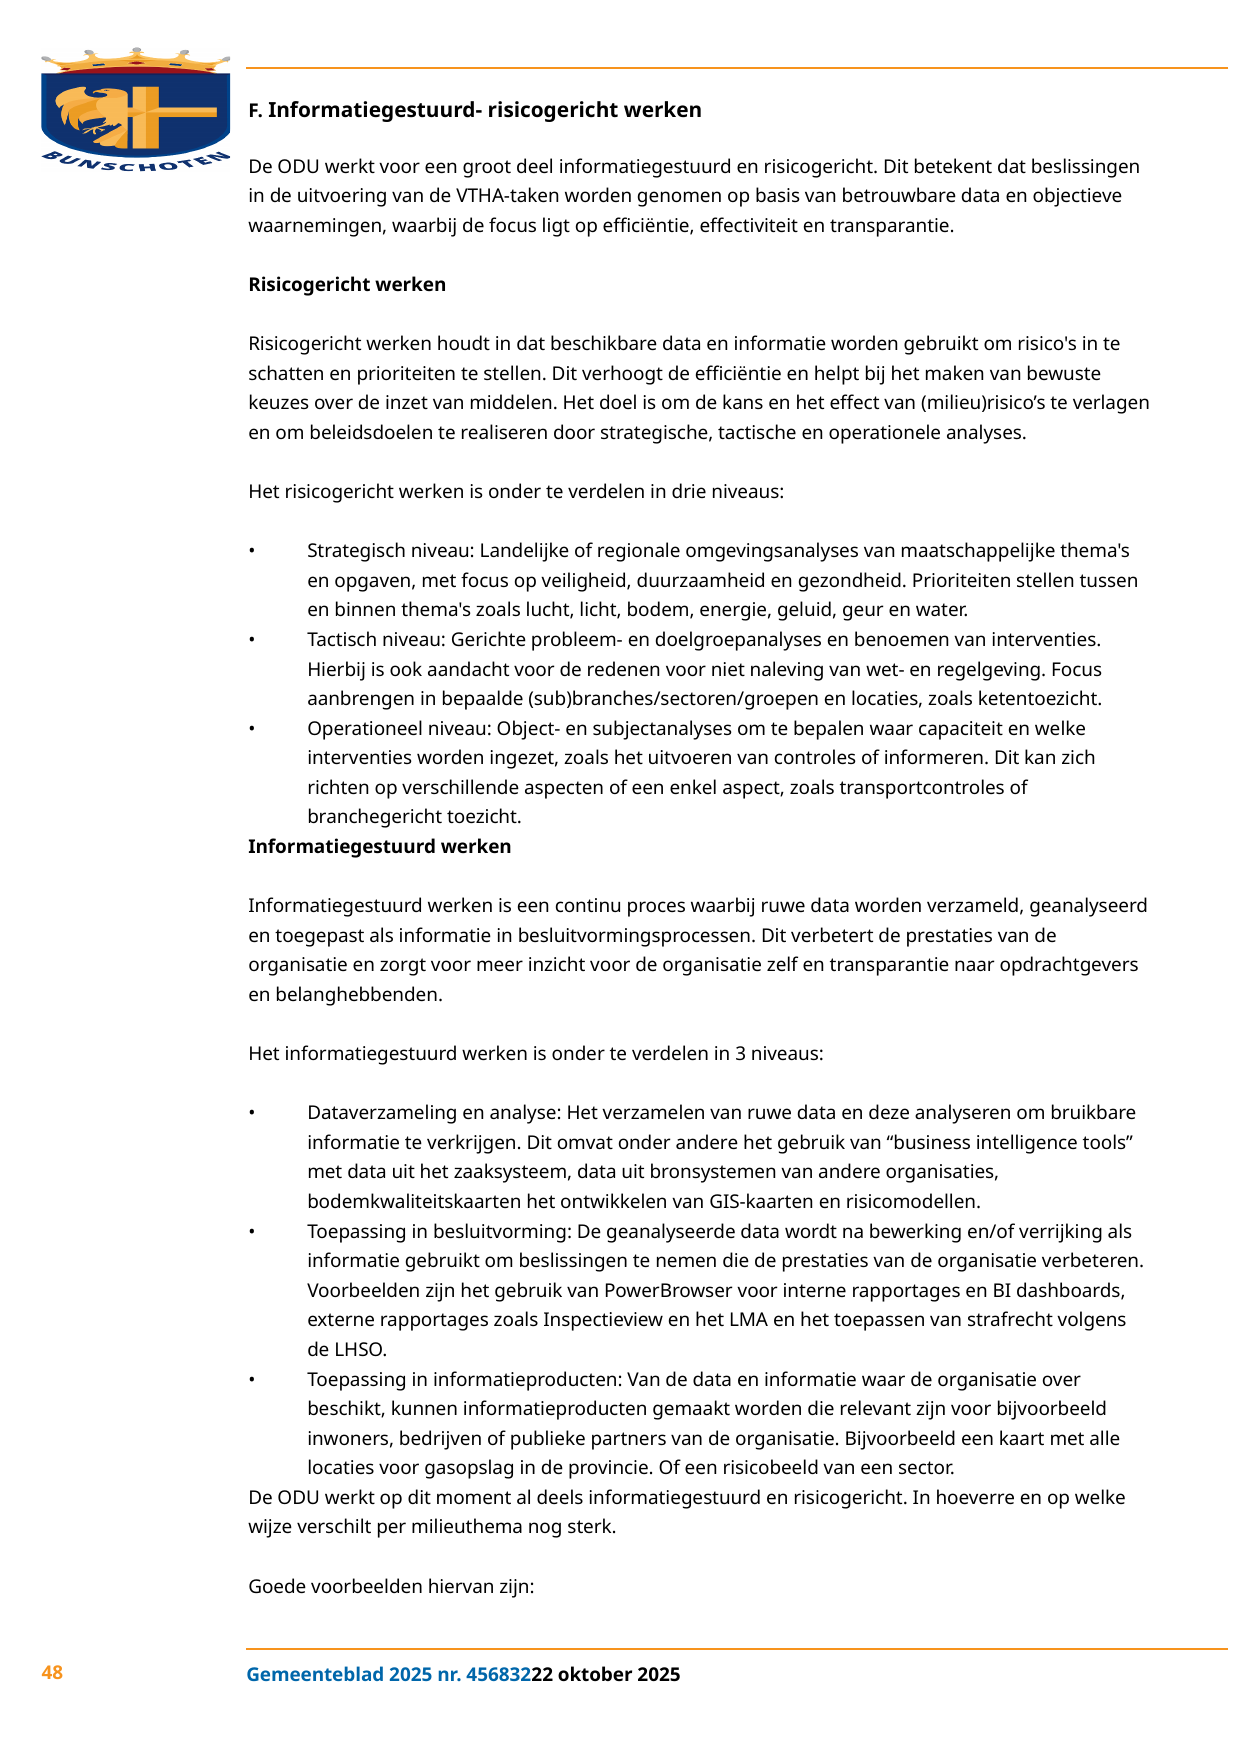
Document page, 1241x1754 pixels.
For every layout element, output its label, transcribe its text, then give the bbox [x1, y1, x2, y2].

picture [41, 47, 231, 172]
text Goede voorbeelden hiervan zijn: [248, 1573, 1152, 1599]
text Informatiegestuurd werken is een continu proces waarbij ruwe data worden verzameld, geanalyseerd en toegepast als informatie in besluitvormingsprocessen. Dit verbetert de prestaties van de organisatie en zorgt voor meer inzicht voor de organisatie zelf en transparantie naar opdrachtgevers en belanghebbenden. [248, 892, 1152, 1007]
list Operationeel niveau: Object- en subjectanalyses om te bepalen waar capaciteit en welke interventies worden ingezet, zoals het uitvoeren van controles of informeren. Dit kan zich richten op verschillende aspecten of een enkel aspect, zoals transportcontroles of branchegericht toezicht. [248, 715, 1152, 829]
text Risicogericht werken [248, 271, 1152, 297]
text Informatiegestuurd werken [248, 833, 1152, 859]
list Tactisch niveau: Gerichte probleem- en doelgroepanalyses en benoemen van interventies. Hierbij is ook aandacht voor de redenen voor niet naleving van wet- en regelgeving. Focus aanbrengen in bepaalde (sub)branches/sectoren/groepen en locaties, zoals ketentoezicht. [248, 626, 1152, 711]
list Toepassing in besluitvorming: De geanalyseerde data wordt na bewerking en/of verrijking als informatie gebruikt om beslissingen te nemen die de prestaties van de organisatie verbeteren. Voorbeelden zijn het gebruik van PowerBrowser voor interne rapportages en BI dashboards, externe rapportages zoals Inspectieview en het LMA en het toepassen van strafrecht volgens de LHSO. [248, 1218, 1152, 1362]
text F. Informatiegestuurd- risicogericht werken [248, 95, 1152, 123]
text De ODU werkt op dit moment al deels informatiegestuurd en risicogericht. In hoeverre en op welke wijze verschilt per milieuthema nog sterk. [248, 1484, 1152, 1539]
list Dataverzameling en analyse: Het verzamelen van ruwe data en deze analyseren om bruikbare informatie te verkrijgen. Dit omvat onder andere het gebruik van “business intelligence tools” met data uit het zaaksysteem, data uit bronsystemen van andere organisaties, bodemkwaliteitskaarten het ontwikkelen van GIS-kaarten en risicomodellen. [248, 1099, 1152, 1214]
list Toepassing in informatieproducten: Van de data en informatie waar de organisatie over beschikt, kunnen informatieproducten gemaakt worden die relevant zijn voor bijvoorbeeld inwoners, bedrijven of publieke partners van de organisatie. Bijvoorbeeld een kaart met alle locaties voor gasopslag in de provincie. Of een risicobeeld van een sector. [248, 1366, 1152, 1480]
text Het informatiegestuurd werken is onder te verdelen in 3 niveaus: [248, 1040, 1152, 1066]
text De ODU werkt voor een groot deel informatiegestuurd en risicogericht. Dit betekent dat beslissingen in de uitvoering van de VTHA-taken worden genomen op basis van betrouwbare data en objectieve waarnemingen, waarbij de focus ligt op efficiëntie, effectiviteit en transparantie. [248, 153, 1152, 238]
list Strategisch niveau: Landelijke of regionale omgevingsanalyses van maatschappelijke thema's en opgaven, met focus op veiligheid, duurzaamheid en gezondheid. Prioriteiten stellen tussen en binnen thema's zoals lucht, licht, bodem, energie, geluid, geur en water. [248, 537, 1152, 622]
text Risicogericht werken houdt in dat beschikbare data en informatie worden gebruikt om risico's in te schatten en prioriteiten te stellen. Dit verhoogt de efficiëntie en helpt bij het maken van bewuste keuzes over de inzet van middelen. Het doel is om de kans en het effect van (milieu)risico’s te verlagen en om beleidsdoelen te realiseren door strategische, tactische en operationele analyses. [248, 330, 1152, 445]
text Het risicogericht werken is onder te verdelen in drie niveaus: [248, 478, 1152, 504]
